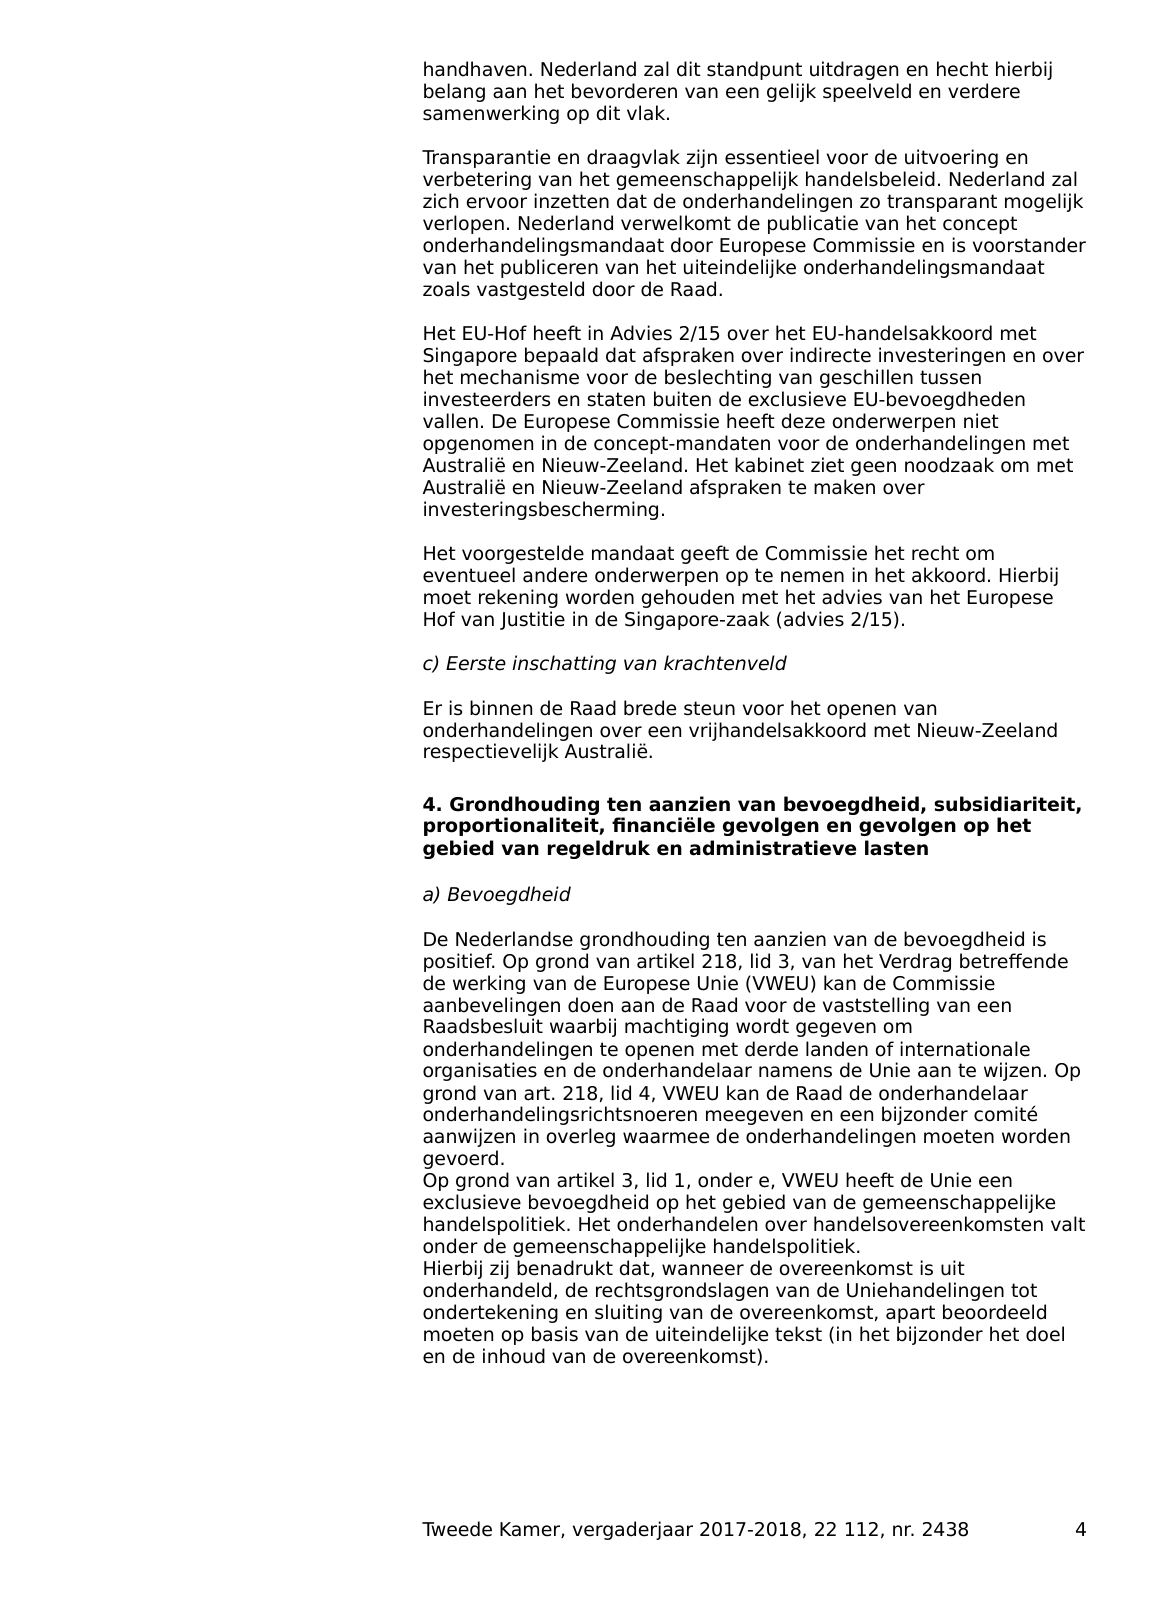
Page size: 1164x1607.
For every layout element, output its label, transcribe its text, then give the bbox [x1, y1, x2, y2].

text Hierbij zij benadrukt dat, wanneer de overeenkomst is uit onderhandeld, de rechtsgrondslagen van de Uniehandelingen tot ondertekening en sluiting van de overeenkomst, apart beoordeeld moeten op basis van de uiteindelijke tekst (in het bijzonder het doel en de inhoud van de overeenkomst). [422, 1258, 1087, 1368]
subtitle 4. Grondhouding ten aanzien van bevoegdheid, subsidiariteit, proportionaliteit, financiële gevolgen en gevolgen op het gebied van regeldruk en administratieve lasten [422, 793, 1087, 859]
subtitle a) Bevoegdheid [422, 884, 1087, 906]
text Er is binnen de Raad brede steun voor het openen van onderhandelingen over een vrijhandelsakkoord met Nieuw-Zeeland respectievelijk Australië. [422, 697, 1087, 763]
text De Nederlandse grondhouding ten aanzien van de bevoegdheid is positief. Op grond van artikel 218, lid 3, van het Verdrag betreffende de werking van de Europese Unie (VWEU) kan de Commissie aanbevelingen doen aan de Raad voor de vaststelling van een Raadsbesluit waarbij machtiging wordt gegeven om onderhandelingen te openen met derde landen of internationale organisaties en de onderhandelaar namens de Unie aan te wijzen. Op grond van art. 218, lid 4, VWEU kan de Raad de onderhandelaar onderhandelingsrichtsnoeren meegeven en een bijzonder comité aanwijzen in overleg waarmee de onderhandelingen moeten worden gevoerd. [422, 928, 1087, 1170]
text Het voorgestelde mandaat geeft de Commissie het recht om eventueel andere onderwerpen op te nemen in het akkoord. Hierbij moet rekening worden gehouden met het advies van het Europese Hof van Justitie in de Singapore-zaak (advies 2/15). [422, 543, 1087, 631]
text Transparantie en draagvlak zijn essentieel voor de uitvoering en verbetering van het gemeenschappelijk handelsbeleid. Nederland zal zich ervoor inzetten dat de onderhandelingen zo transparant mogelijk verlopen. Nederland verwelkomt de publicatie van het concept onderhandelingsmandaat door Europese Commissie en is voorstander van het publiceren van het uiteindelijke onderhandelingsmandaat zoals vastgesteld door de Raad. [422, 147, 1087, 301]
text Op grond van artikel 3, lid 1, onder e, VWEU heeft de Unie een exclusieve bevoegdheid op het gebied van de gemeenschappelijke handelspolitiek. Het onderhandelen over handelsovereenkomsten valt onder de gemeenschappelijke handelspolitiek. [422, 1170, 1087, 1258]
text Het EU-Hof heeft in Advies 2/15 over het EU-handelsakkoord met Singapore bepaald dat afspraken over indirecte investeringen en over het mechanisme voor de beslechting van geschillen tussen investeerders en staten buiten de exclusieve EU-bevoegdheden vallen. De Europese Commissie heeft deze onderwerpen niet opgenomen in de concept-mandaten voor de onderhandelingen met Australië en Nieuw-Zeeland. Het kabinet ziet geen noodzaak om met Australië en Nieuw-Zeeland afspraken te maken over investeringsbescherming. [422, 323, 1087, 521]
subtitle c) Eerste inschatting van krachtenveld [422, 653, 1087, 675]
text handhaven. Nederland zal dit standpunt uitdragen en hecht hierbij belang aan het bevorderen van een gelijk speelveld en verdere samenwerking op dit vlak. [422, 59, 1087, 125]
